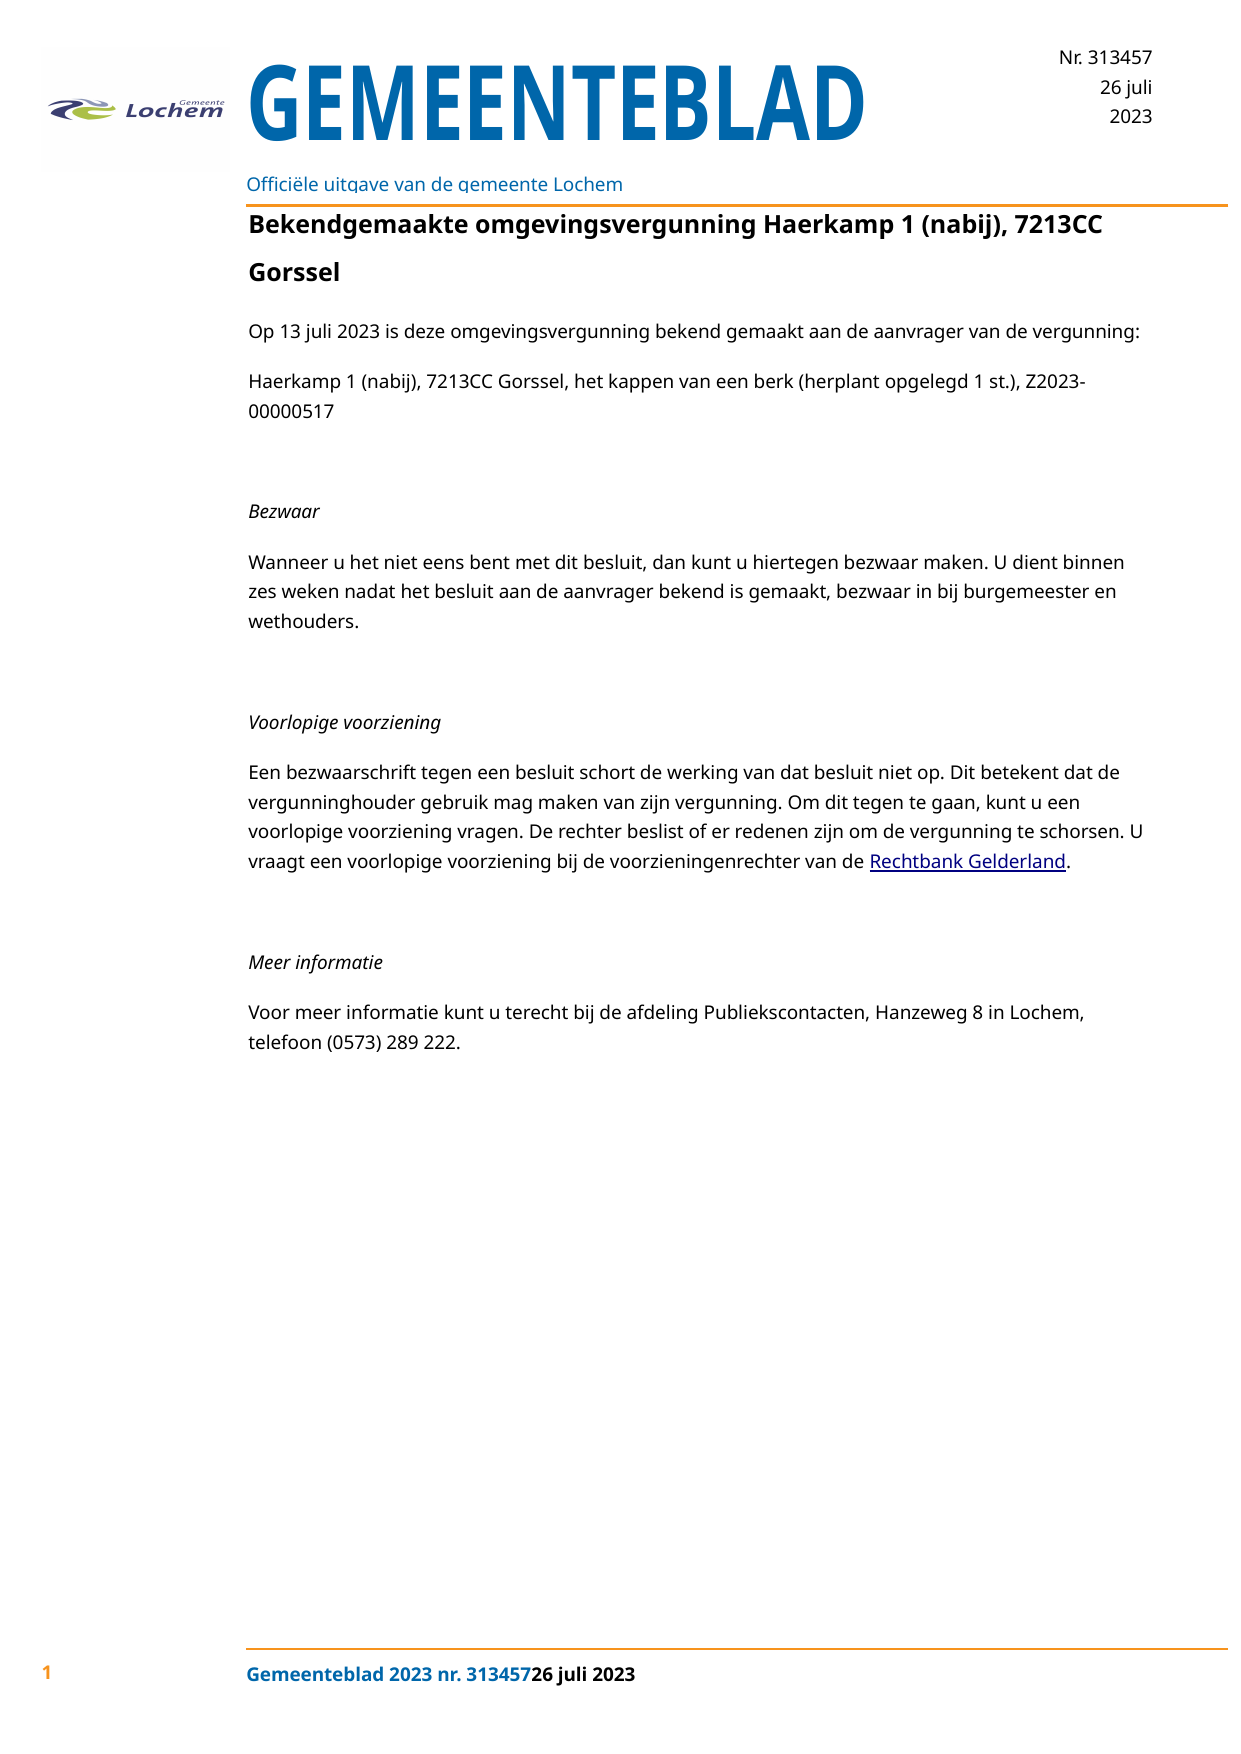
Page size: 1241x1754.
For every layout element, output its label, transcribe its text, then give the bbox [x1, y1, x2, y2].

text Op 13 juli 2023 is deze omgevingsvergunning bekend gemaakt aan de aanvrager van de vergunning: [248, 318, 1152, 344]
text Meer informatie [248, 949, 1152, 975]
picture [41, 47, 231, 172]
text Bezwaar [248, 499, 1152, 524]
text Haerkamp 1 (nabij), 7213CC Gorssel, het kappen van een berk (herplant opgelegd 1 st.), Z2023-00000517 [248, 368, 1152, 424]
text Een bezwaarschrift tegen een besluit schort de werking van dat besluit niet op. Dit betekent dat de vergunninghouder gebruik mag maken van zijn vergunning. Om dit tegen te gaan, kunt u een voorlopige voorziening vragen. De rechter beslist of er redenen zijn om de vergunning te schorsen. U vraagt een voorlopige voorziening bij de voorzieningenrechter van de Rechtbank Gelderland. [248, 759, 1152, 874]
text Voor meer informatie kunt u terecht bij de afdeling Publiekscontacten, Hanzeweg 8 in Lochem, telefoon (0573) 289 222. [248, 999, 1152, 1055]
text Voorlopige voorziening [248, 709, 1152, 735]
text Wanneer u het niet eens bent met dit besluit, dan kunt u hiertegen bezwaar maken. U dient binnen zes weken nadat het besluit aan de aanvrager bekend is gemaakt, bezwaar in bij burgemeester en wethouders. [248, 549, 1152, 634]
text Bekendgemaakte omgevingsvergunning Haerkamp 1 (nabij), 7213CC Gorssel [248, 207, 1152, 288]
